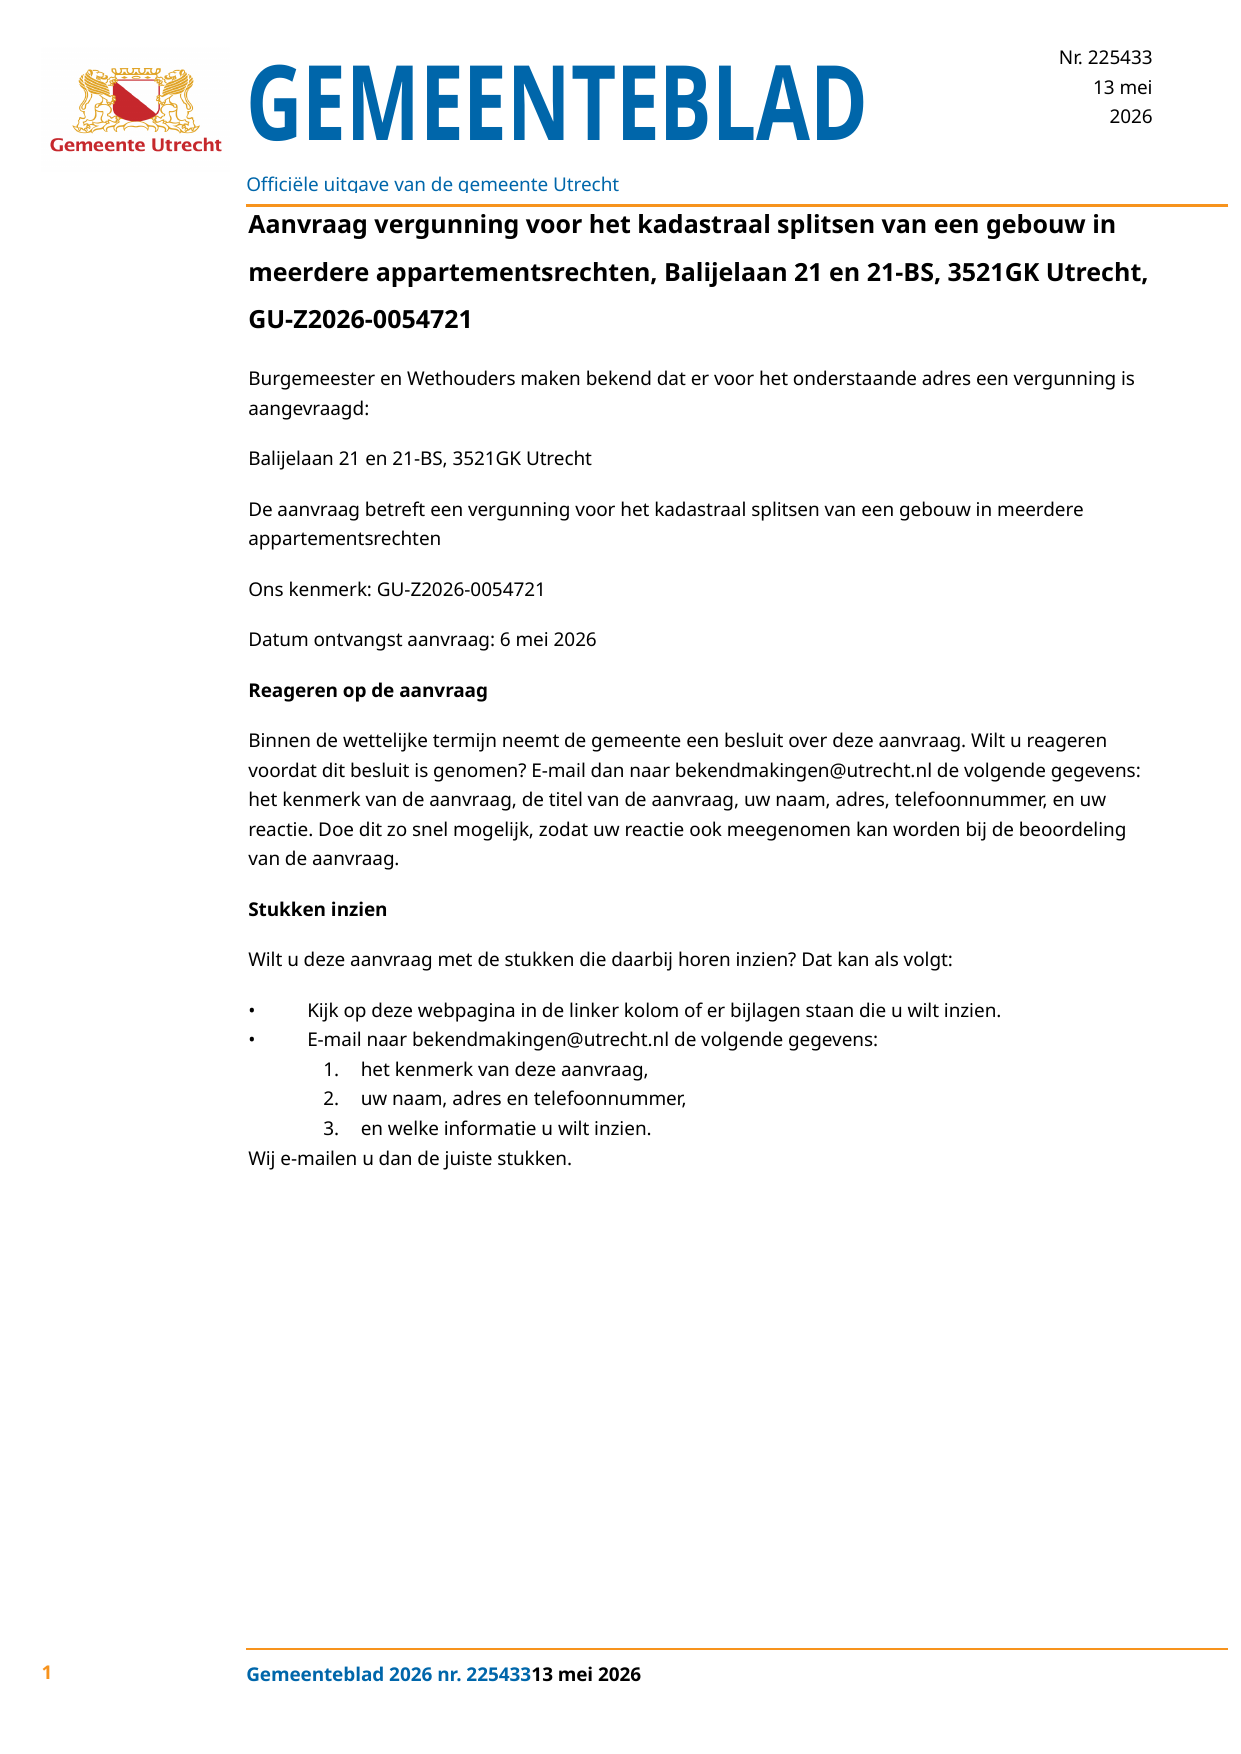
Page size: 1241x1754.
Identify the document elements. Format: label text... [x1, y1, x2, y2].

list en welke informatie u wilt inzien. [323, 1115, 1152, 1141]
list uw naam, adres en telefoonnummer, [323, 1086, 1152, 1111]
list Kijk op deze webpagina in de linker kolom of er bijlagen staan die u wilt inzien. [248, 997, 1152, 1022]
text Stukken inzien [248, 896, 1152, 922]
list het kenmerk van deze aanvraag, [323, 1056, 1152, 1082]
picture [41, 47, 231, 172]
text Ons kenmerk: GU-Z2026-0054721 [248, 576, 1152, 602]
text Aanvraag vergunning voor het kadastraal splitsen van een gebouw in meerdere appartementsrechten, Balijelaan 21 en 21-BS, 3521GK Utrecht, GU-Z2026-0054721 [248, 207, 1152, 336]
text Wilt u deze aanvraag met de stukken die daarbij horen inzien? Dat kan als volgt: [248, 946, 1152, 972]
list E-mail naar bekendmakingen@utrecht.nl de volgende gegevens: [248, 1026, 1152, 1052]
text Binnen de wettelijke termijn neemt de gemeente een besluit over deze aanvraag. Wilt u reageren voordat dit besluit is genomen? E-mail dan naar bekendmakingen@utrecht.nl de volgende gegevens: het kenmerk van de aanvraag, de titel van de aanvraag, uw naam, adres, telefoonnummer, en uw reactie. Doe dit zo snel mogelijk, zodat uw reactie ook meegenomen kan worden bij de beoordeling van de aanvraag. [248, 727, 1152, 871]
text Wij e-mailen u dan de juiste stukken. [248, 1145, 1152, 1170]
text Reageren op de aanvraag [248, 677, 1152, 702]
text Balijelaan 21 en 21-BS, 3521GK Utrecht [248, 446, 1152, 471]
text Burgemeester en Wethouders maken bekend dat er voor het onderstaande adres een vergunning is aangevraagd: [248, 366, 1152, 421]
text Datum ontvangst aanvraag: 6 mei 2026 [248, 626, 1152, 652]
text De aanvraag betreft een vergunning voor het kadastraal splitsen van een gebouw in meerdere appartementsrechten [248, 496, 1152, 551]
